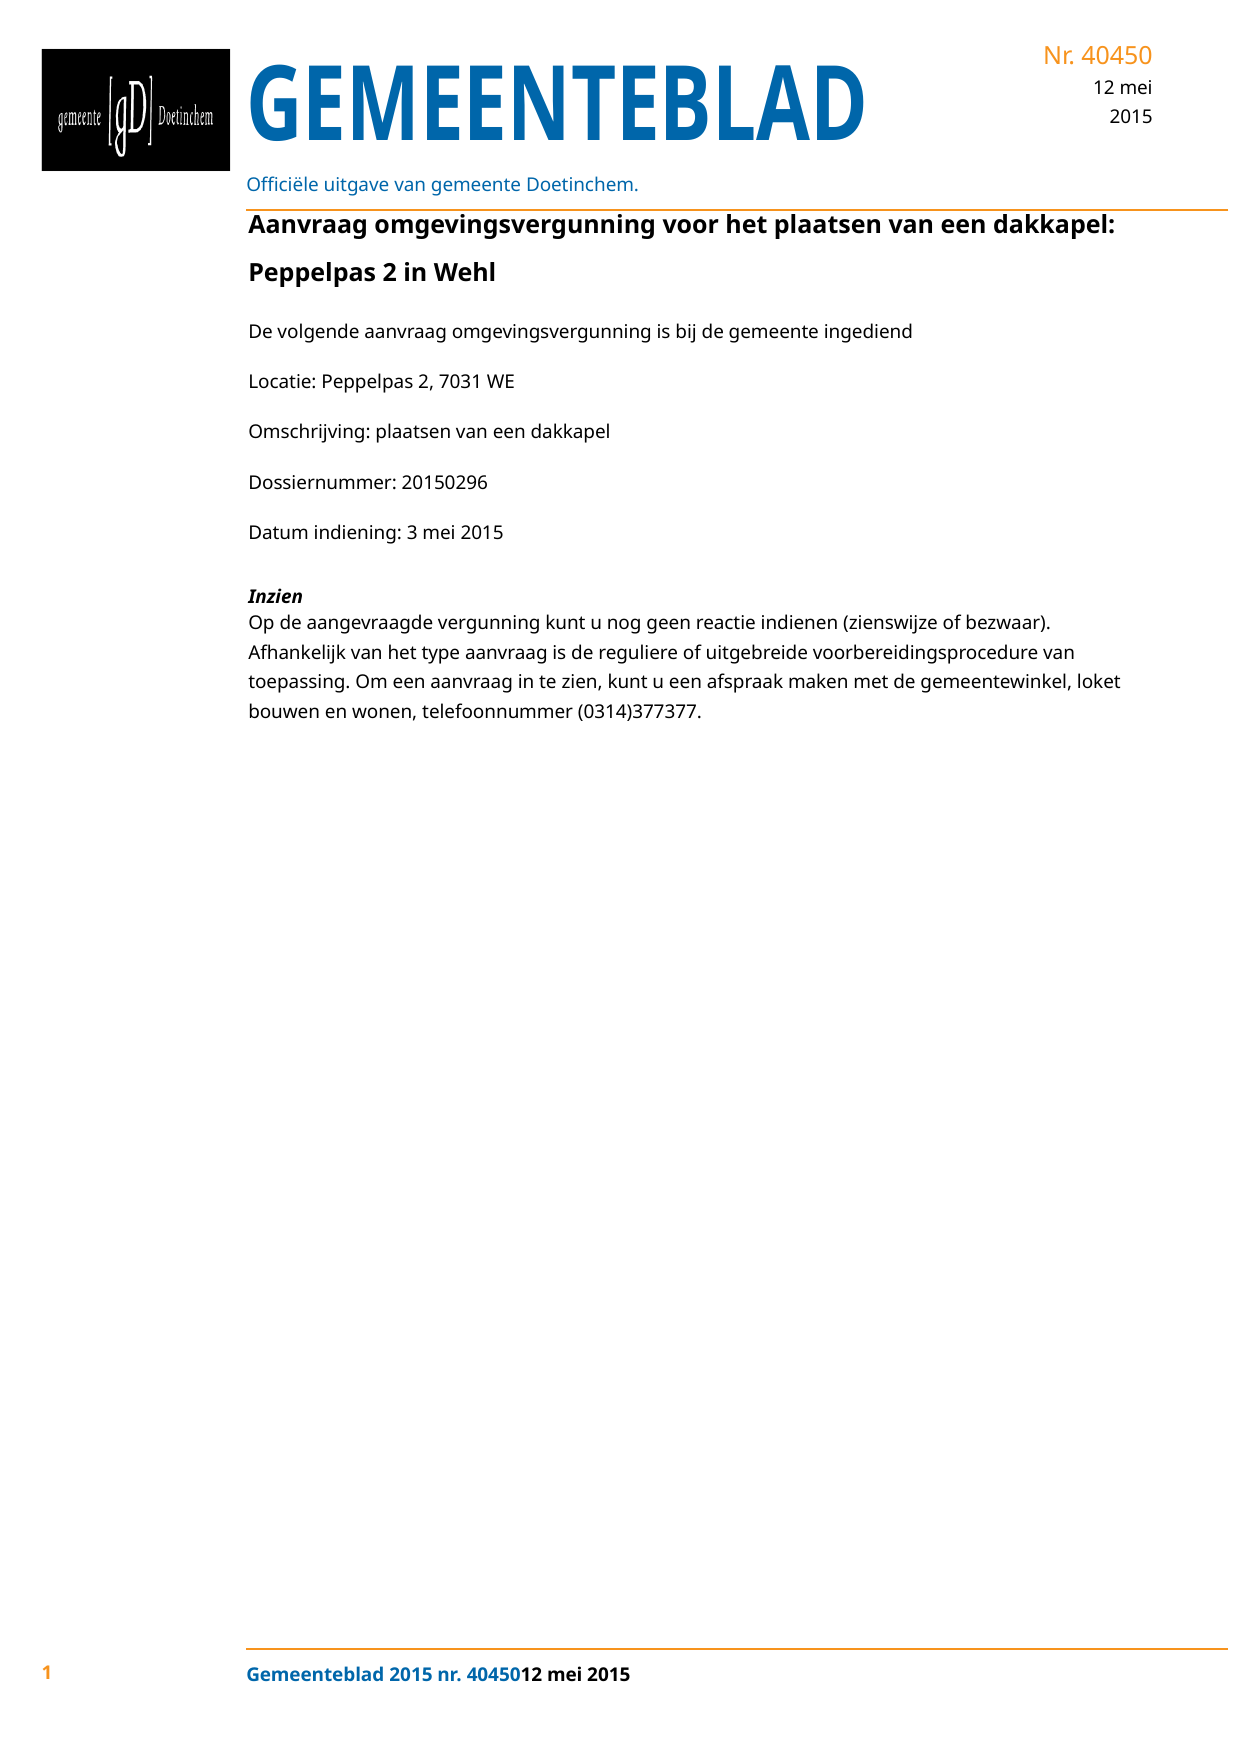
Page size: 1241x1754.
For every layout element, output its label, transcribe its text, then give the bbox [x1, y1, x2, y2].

text De volgende aanvraag omgevingsvergunning is bij de gemeente ingediend [248, 318, 1152, 344]
text Aanvraag omgevingsvergunning voor het plaatsen van een dakkapel: Peppelpas 2 in Wehl [248, 211, 1152, 288]
text Dossiernummer: 20150296 [248, 469, 1152, 495]
text Op de aangevraagde vergunning kunt u nog geen reactie indienen (zienswijze of bezwaar). Afhankelijk van het type aanvraag is de reguliere of uitgebreide voorbereidingsprocedure van toepassing. Om een aanvraag in te zien, kunt u een afspraak maken met de gemeentewinkel, loket bouwen en wonen, telefoonnummer (0314)377377. [248, 609, 1152, 724]
text Locatie: Peppelpas 2, 7031 WE [248, 368, 1152, 394]
text Datum indiening: 3 mei 2015 [248, 519, 1152, 545]
text Omschrijving: plaatsen van een dakkapel [248, 419, 1152, 444]
text Inzien [248, 583, 1152, 609]
picture [41, 47, 231, 172]
